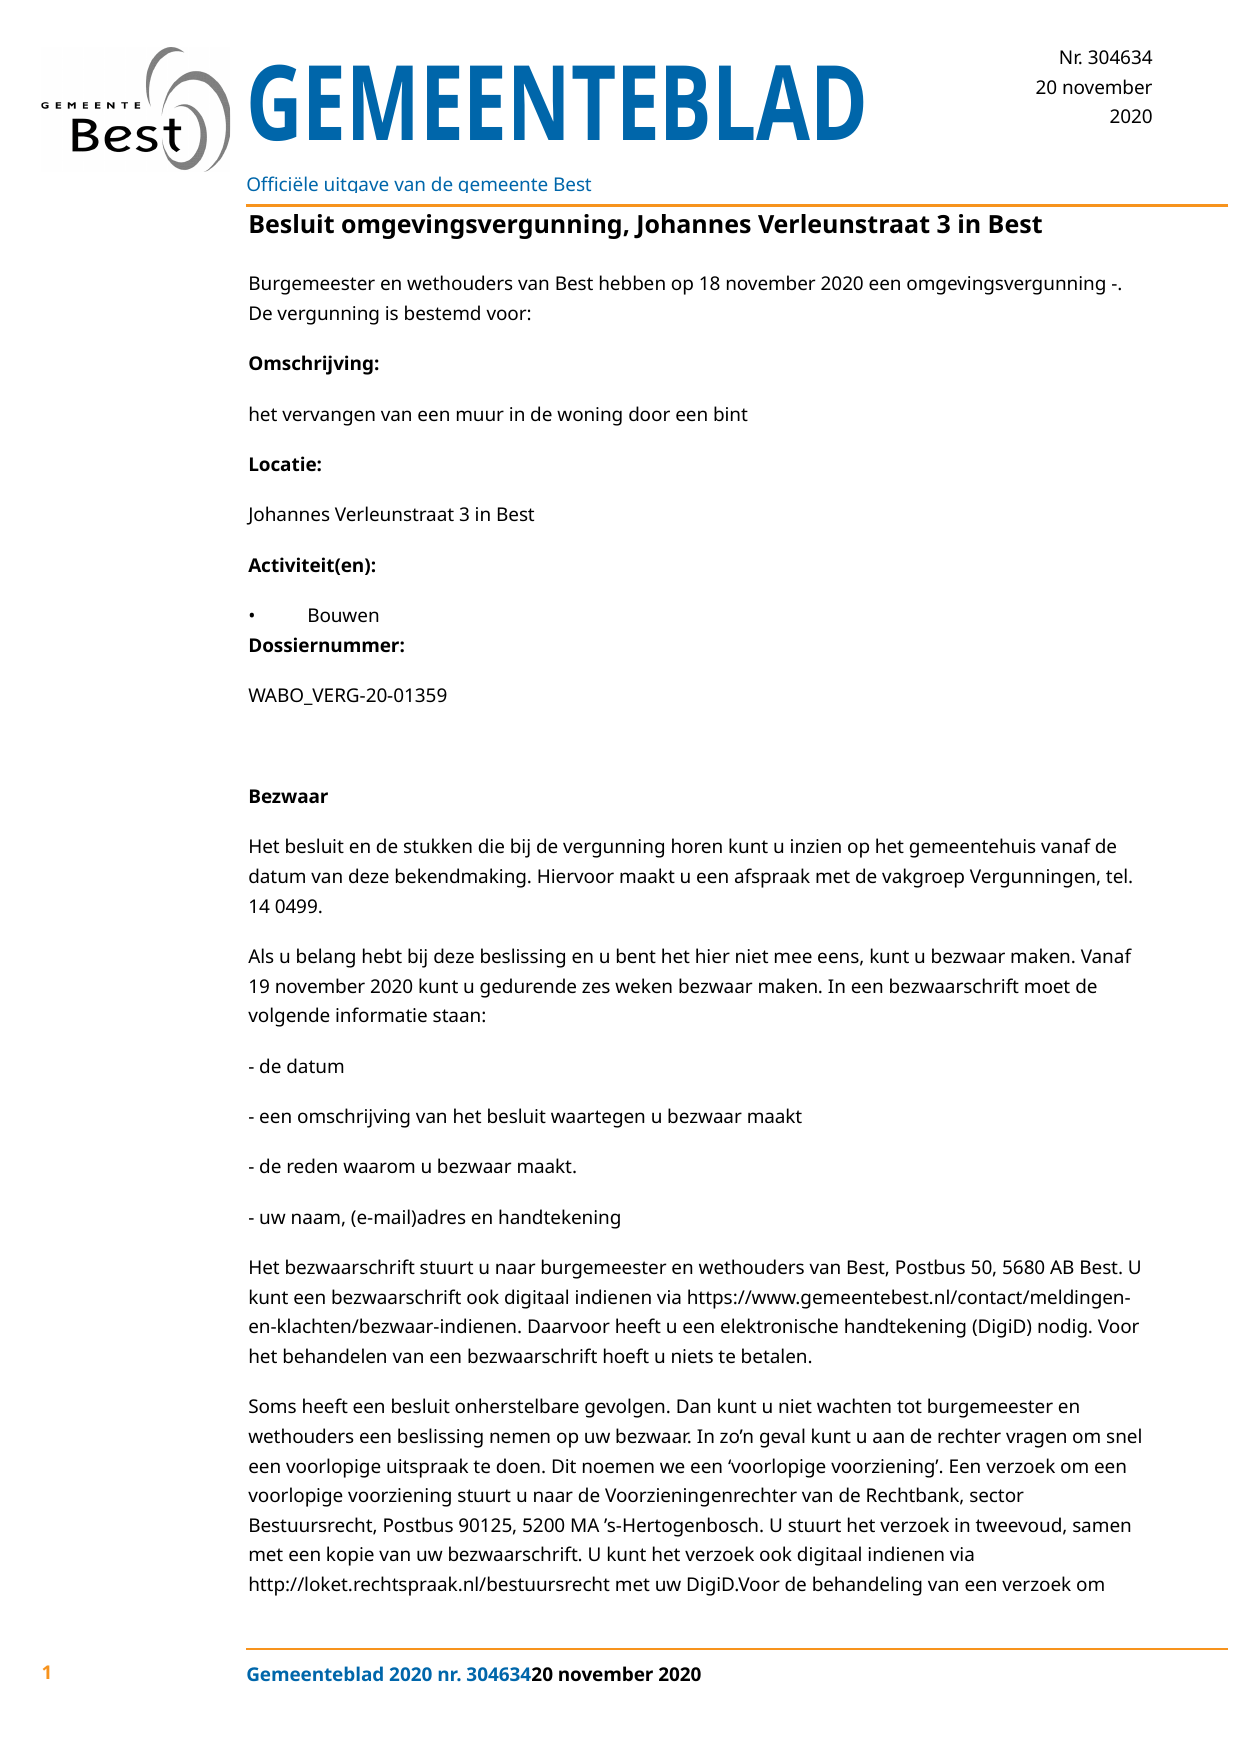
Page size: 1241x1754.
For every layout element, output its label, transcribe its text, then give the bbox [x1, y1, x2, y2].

list Bouwen [248, 602, 1152, 628]
text Dossiernummer: [248, 632, 1152, 658]
text Besluit omgevingsvergunning, Johannes Verleunstraat 3 in Best [248, 207, 1152, 241]
text het vervangen van een muur in de woning door een bint [248, 401, 1152, 426]
picture [41, 47, 231, 172]
text Het besluit en de stukken die bij de vergunning horen kunt u inzien op het gemeentehuis vanaf de datum van deze bekendmaking. Hiervoor maakt u een afspraak met de vakgroep Vergunningen, tel. 14 0499. [248, 834, 1152, 918]
text Johannes Verleunstraat 3 in Best [248, 502, 1152, 527]
text - uw naam, (e-mail)adres en handtekening [248, 1204, 1152, 1230]
text Het bezwaarschrift stuurt u naar burgemeester en wethouders van Best, Postbus 50, 5680 AB Best. U kunt een bezwaarschrift ook digitaal indienen via https://www.gemeentebest.nl/contact/meldingen-en-klachten/bezwaar-indienen. Daarvoor heeft u een elektronische handtekening (DigiD) nodig. Voor het behandelen van een bezwaarschrift hoeft u niets te betalen. [248, 1254, 1152, 1369]
text Locatie: [248, 451, 1152, 477]
text - de datum [248, 1053, 1152, 1078]
text Burgemeester en wethouders van Best hebben op 18 november 2020 een omgevingsvergunning -. De vergunning is bestemd voor: [248, 270, 1152, 326]
text - een omschrijving van het besluit waartegen u bezwaar maakt [248, 1103, 1152, 1129]
text - de reden waarom u bezwaar maakt. [248, 1154, 1152, 1179]
text Soms heeft een besluit onherstelbare gevolgen. Dan kunt u niet wachten tot burgemeester en wethouders een beslissing nemen op uw bezwaar. In zo’n geval kunt u aan de rechter vragen om snel een voorlopige uitspraak te doen. Dit noemen we een ‘voorlopige voorziening’. Een verzoek om een voorlopige voorziening stuurt u naar de Voorzieningenrechter van de Rechtbank, sector Bestuursrecht, Postbus 90125, 5200 MA ’s-Hertogenbosch. U stuurt het verzoek in tweevoud, samen met een kopie van uw bezwaarschrift. U kunt het verzoek ook digitaal indienen via http://loket.rechtspraak.nl/bestuursrecht met uw DigiD.Voor de behandeling van een verzoek om [248, 1394, 1152, 1597]
text WABO_VERG-20-01359 [248, 682, 1152, 708]
text Activiteit(en): [248, 552, 1152, 578]
text Omschrijving: [248, 350, 1152, 376]
text Als u belang hebt bij deze beslissing en u bent het hier niet mee eens, kunt u bezwaar maken. Vanaf 19 november 2020 kunt u gedurende zes weken bezwaar maken. In een bezwaarschrift moet de volgende informatie staan: [248, 943, 1152, 1028]
text Bezwaar [248, 783, 1152, 809]
